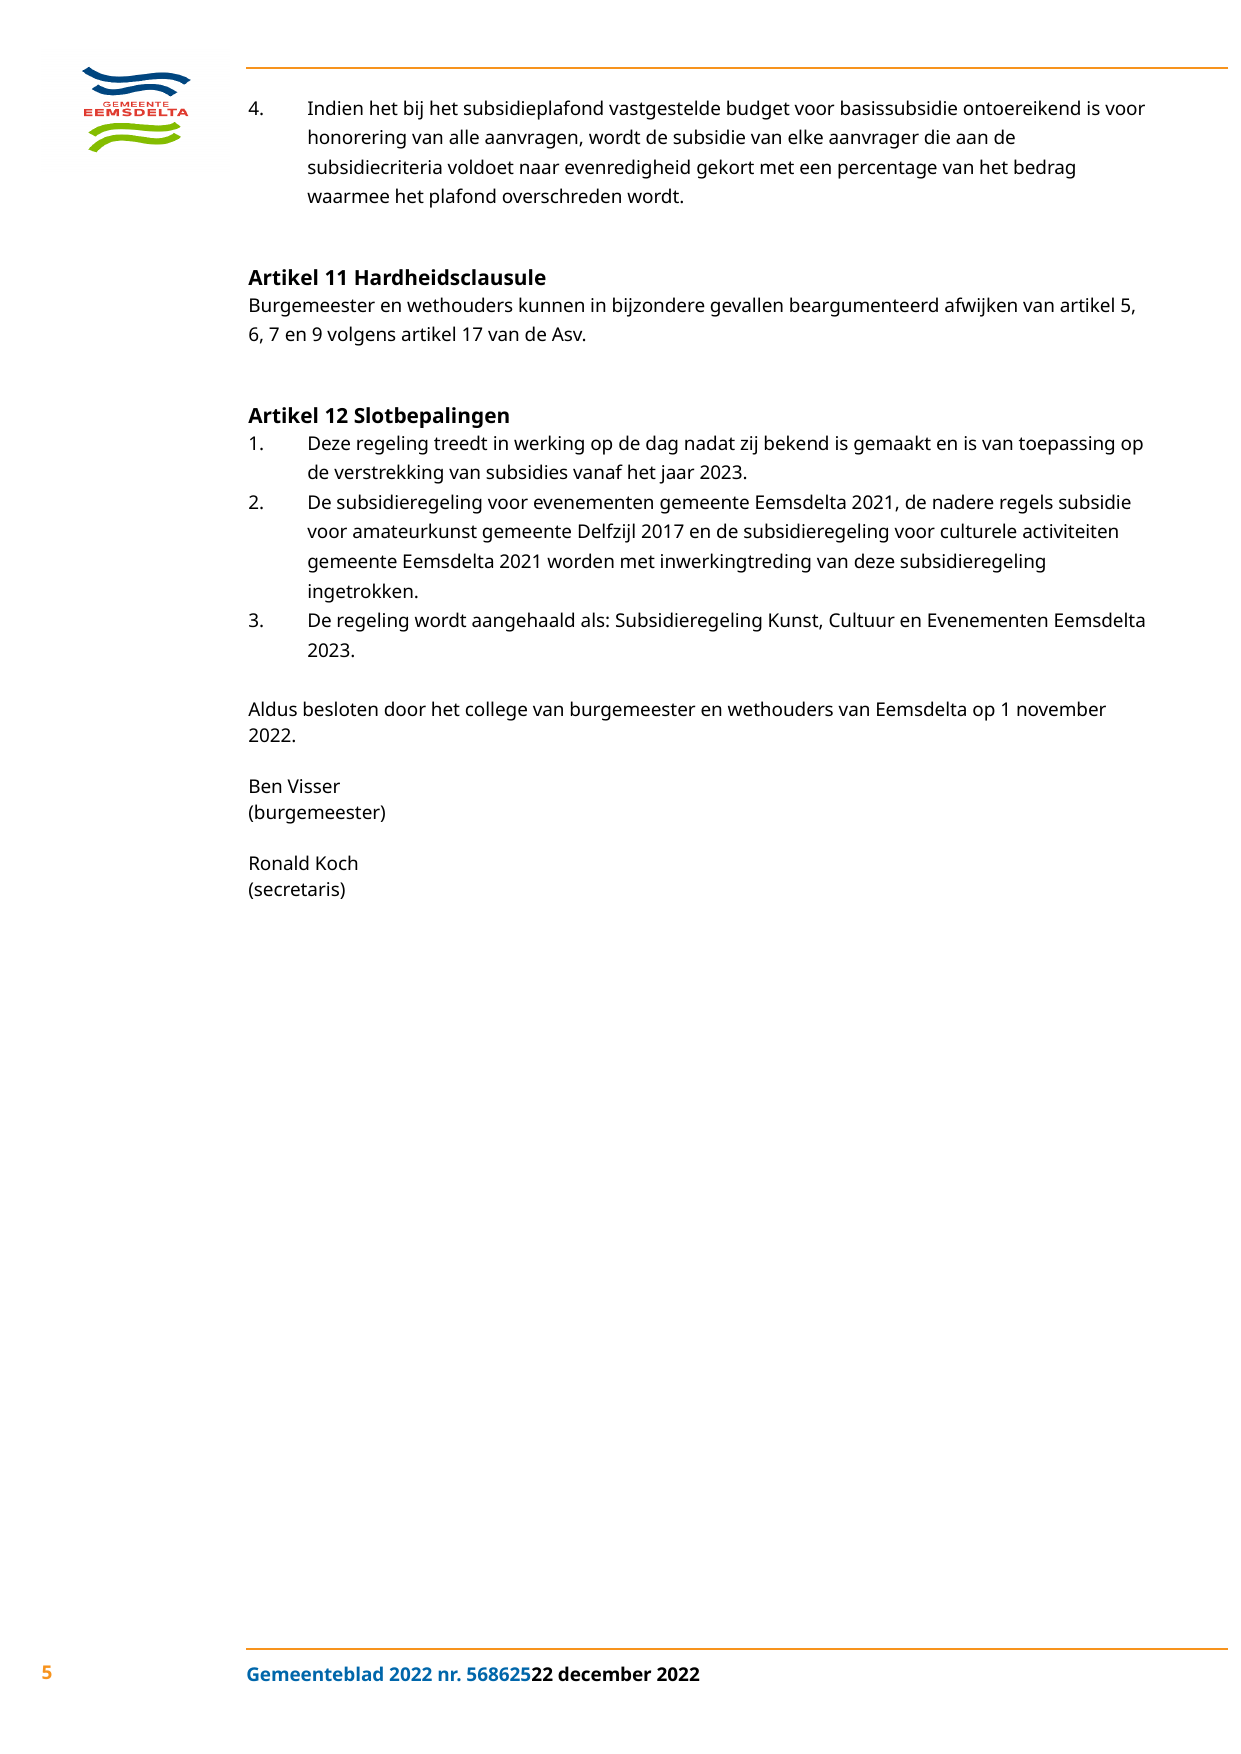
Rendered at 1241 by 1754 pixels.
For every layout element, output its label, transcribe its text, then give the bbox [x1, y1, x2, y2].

text Burgemeester en wethouders kunnen in bijzondere gevallen beargumenteerd afwijken van artikel 5, 6, 7 en 9 volgens artikel 17 van de Asv. [248, 292, 1152, 347]
picture [41, 47, 231, 172]
text (secretaris) [248, 876, 1152, 902]
list Indien het bij het subsidieplafond vastgestelde budget voor basissubsidie ontoereikend is voor honorering van alle aanvragen, wordt de subsidie van elke aanvrager die aan de subsidiecriteria voldoet naar evenredigheid gekort met een percentage van het bedrag waarmee het plafond overschreden wordt. [248, 95, 1152, 209]
text Ben Visser [248, 773, 1152, 799]
list De subsidieregeling voor evenementen gemeente Eemsdelta 2021, de nadere regels subsidie voor amateurkunst gemeente Delfzijl 2017 en de subsidieregeling voor culturele activiteiten gemeente Eemsdelta 2021 worden met inwerkingtreding van deze subsidieregeling ingetrokken. [248, 489, 1152, 604]
text Aldus besloten door het college van burgemeester en wethouders van Eemsdelta op 1 november 2022. [248, 696, 1152, 748]
list De regeling wordt aangehaald als: Subsidieregeling Kunst, Cultuur en Evenementen Eemsdelta 2023. [248, 607, 1152, 663]
list Deze regeling treedt in werking op de dag nadat zij bekend is gemaakt en is van toepassing op de verstrekking van subsidies vanaf het jaar 2023. [248, 430, 1152, 485]
text Artikel 12 Slotbepalingen [248, 402, 1152, 430]
text (burgemeester) [248, 799, 1152, 825]
text Ronald Koch [248, 851, 1152, 876]
text Artikel 11 Hardheidsclausule [248, 263, 1152, 292]
